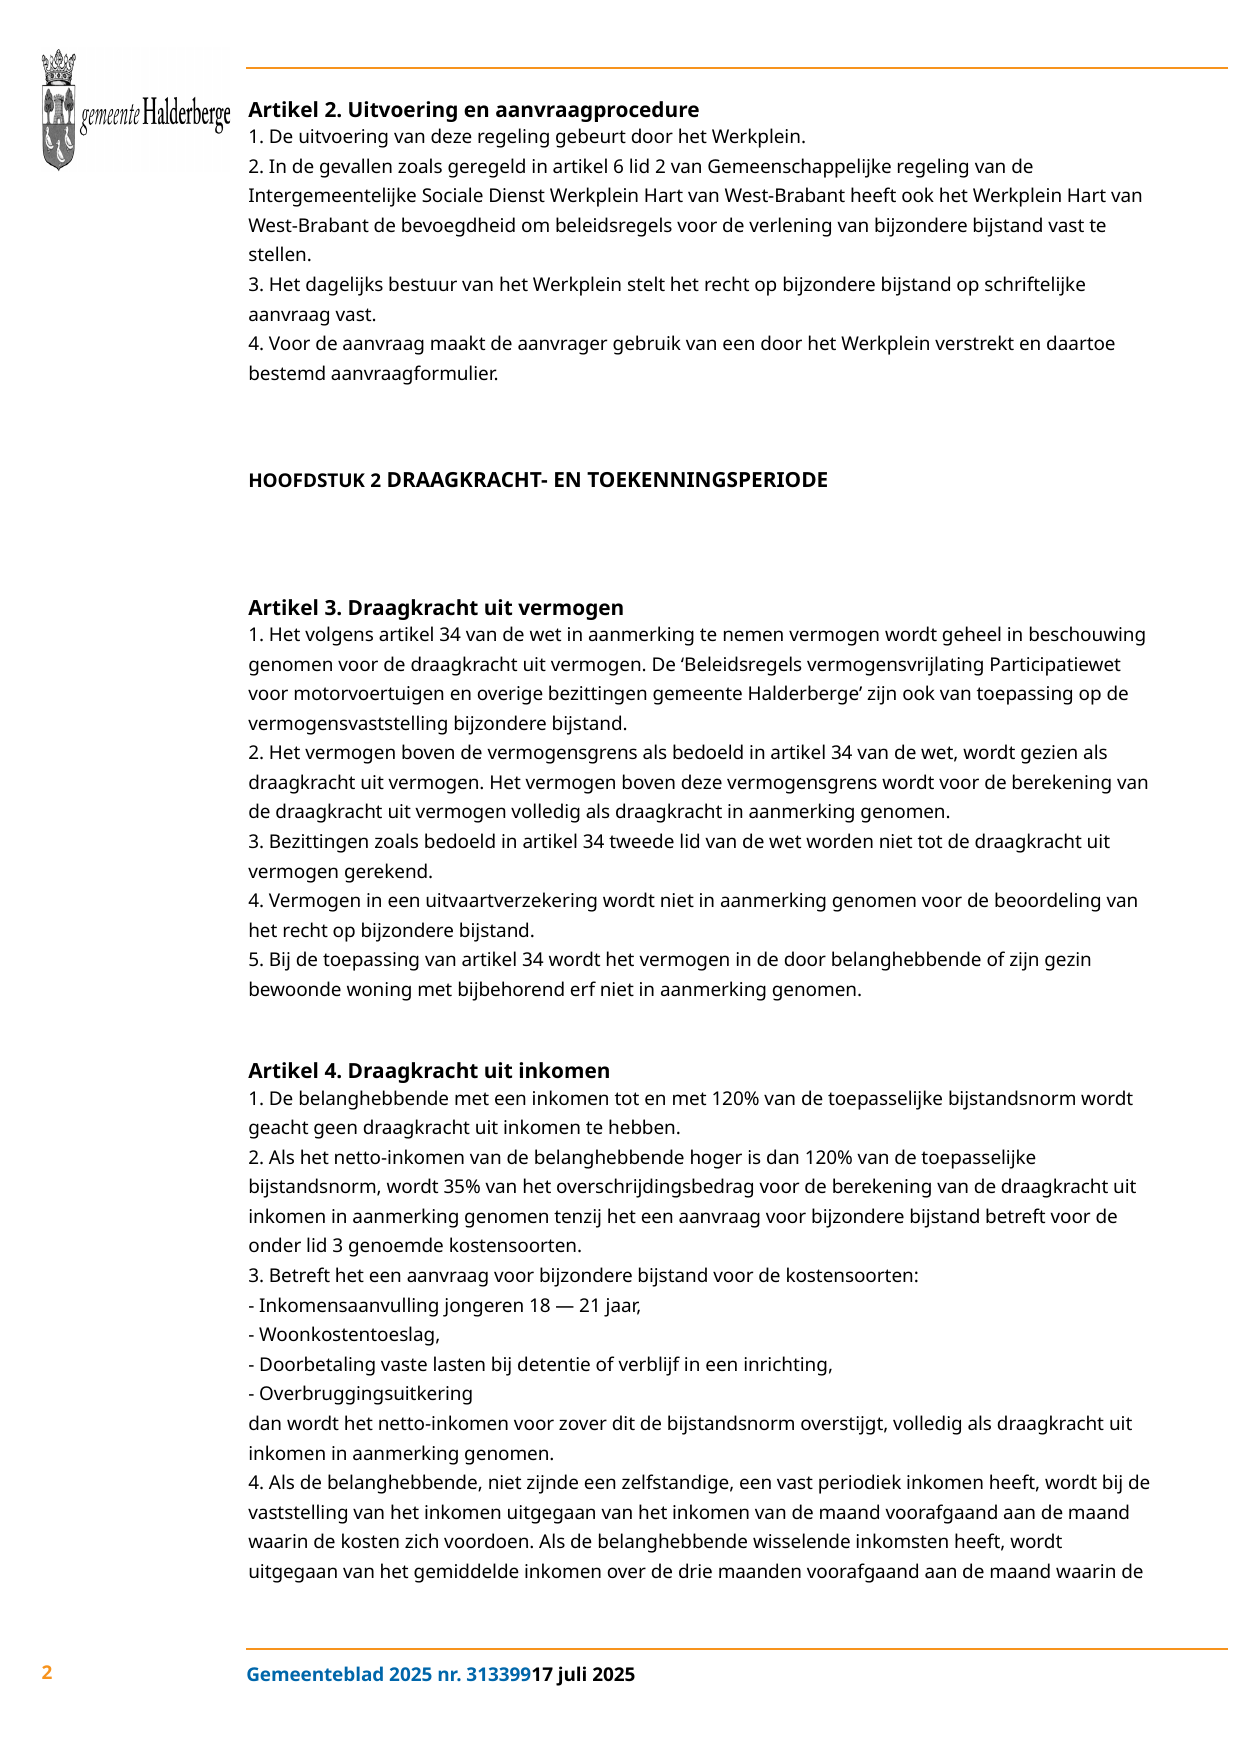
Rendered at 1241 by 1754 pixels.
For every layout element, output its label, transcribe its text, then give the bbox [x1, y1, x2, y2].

text 2. Het vermogen boven de vermogensgrens als bedoeld in artikel 34 van de wet, wordt gezien als draagkracht uit vermogen. Het vermogen boven deze vermogensgrens wordt voor de berekening van de draagkracht uit vermogen volledig als draagkracht in aanmerking genomen. [248, 739, 1152, 824]
text 4. Als de belanghebbende, niet zijnde een zelfstandige, een vast periodiek inkomen heeft, wordt bij de vaststelling van het inkomen uitgegaan van het inkomen van de maand voorafgaand aan de maand waarin de kosten zich voordoen. Als de belanghebbende wisselende inkomsten heeft, wordt uitgegaan van het gemiddelde inkomen over de drie maanden voorafgaand aan de maand waarin de [248, 1469, 1152, 1584]
text 1. De belanghebbende met een inkomen tot en met 120% van de toepasselijke bijstandsnorm wordt geacht geen draagkracht uit inkomen te hebben. [248, 1085, 1152, 1140]
text 5. Bij de toepassing van artikel 34 wordt het vermogen in de door belanghebbende of zijn gezin bewoonde woning met bijbehorend erf niet in aanmerking genomen. [248, 947, 1152, 1002]
text 2. In de gevallen zoals geregeld in artikel 6 lid 2 van Gemeenschappelijke regeling van de Intergemeentelijke Sociale Dienst Werkplein Hart van West-Brabant heeft ook het Werkplein Hart van West-Brabant de bevoegdheid om beleidsregels voor de verlening van bijzondere bijstand vast te stellen. [248, 153, 1152, 267]
text - Overbruggingsuitkering [248, 1381, 1152, 1406]
text Artikel 3. Draagkracht uit vermogen [248, 593, 1152, 621]
text 3. Bezittingen zoals bedoeld in artikel 34 tweede lid van de wet worden niet tot de draagkracht uit vermogen gerekend. [248, 828, 1152, 884]
text 2. Als het netto-inkomen van de belanghebbende hoger is dan 120% van de toepasselijke bijstandsnorm, wordt 35% van het overschrijdingsbedrag voor de berekening van de draagkracht uit inkomen in aanmerking genomen tenzij het een aanvraag voor bijzondere bijstand betreft voor de onder lid 3 genoemde kostensoorten. [248, 1144, 1152, 1258]
text dan wordt het netto-inkomen voor zover dit de bijstandsnorm overstijgt, volledig als draagkracht uit inkomen in aanmerking genomen. [248, 1410, 1152, 1465]
text 4. Voor de aanvraag maakt de aanvrager gebruik van een door het Werkplein verstrekt en daartoe bestemd aanvraagformulier. [248, 330, 1152, 386]
text Artikel 4. Draagkracht uit inkomen [248, 1056, 1152, 1085]
text 1. De uitvoering van deze regeling gebeurt door het Werkplein. [248, 123, 1152, 149]
text HOOFDSTUK 2 DRAAGKRACHT- EN TOEKENNINGSPERIODE [248, 465, 1152, 493]
text - Doorbetaling vaste lasten bij detentie of verblijf in een inrichting, [248, 1351, 1152, 1377]
text 3. Betreft het een aanvraag voor bijzondere bijstand voor de kostensoorten: [248, 1262, 1152, 1288]
text - Inkomensaanvulling jongeren 18 — 21 jaar, [248, 1292, 1152, 1317]
text Artikel 2. Uitvoering en aanvraagprocedure [248, 95, 1152, 123]
text 1. Het volgens artikel 34 van de wet in aanmerking te nemen vermogen wordt geheel in beschouwing genomen voor de draagkracht uit vermogen. De ‘Beleidsregels vermogensvrijlating Participatiewet voor motorvoertuigen en overige bezittingen gemeente Halderberge’ zijn ook van toepassing op de vermogensvaststelling bijzondere bijstand. [248, 621, 1152, 736]
text 3. Het dagelijks bestuur van het Werkplein stelt het recht op bijzondere bijstand op schriftelijke aanvraag vast. [248, 271, 1152, 326]
text 4. Vermogen in een uitvaartverzekering wordt niet in aanmerking genomen voor de beoordeling van het recht op bijzondere bijstand. [248, 887, 1152, 943]
text - Woonkostentoeslag, [248, 1321, 1152, 1347]
picture [41, 47, 231, 172]
